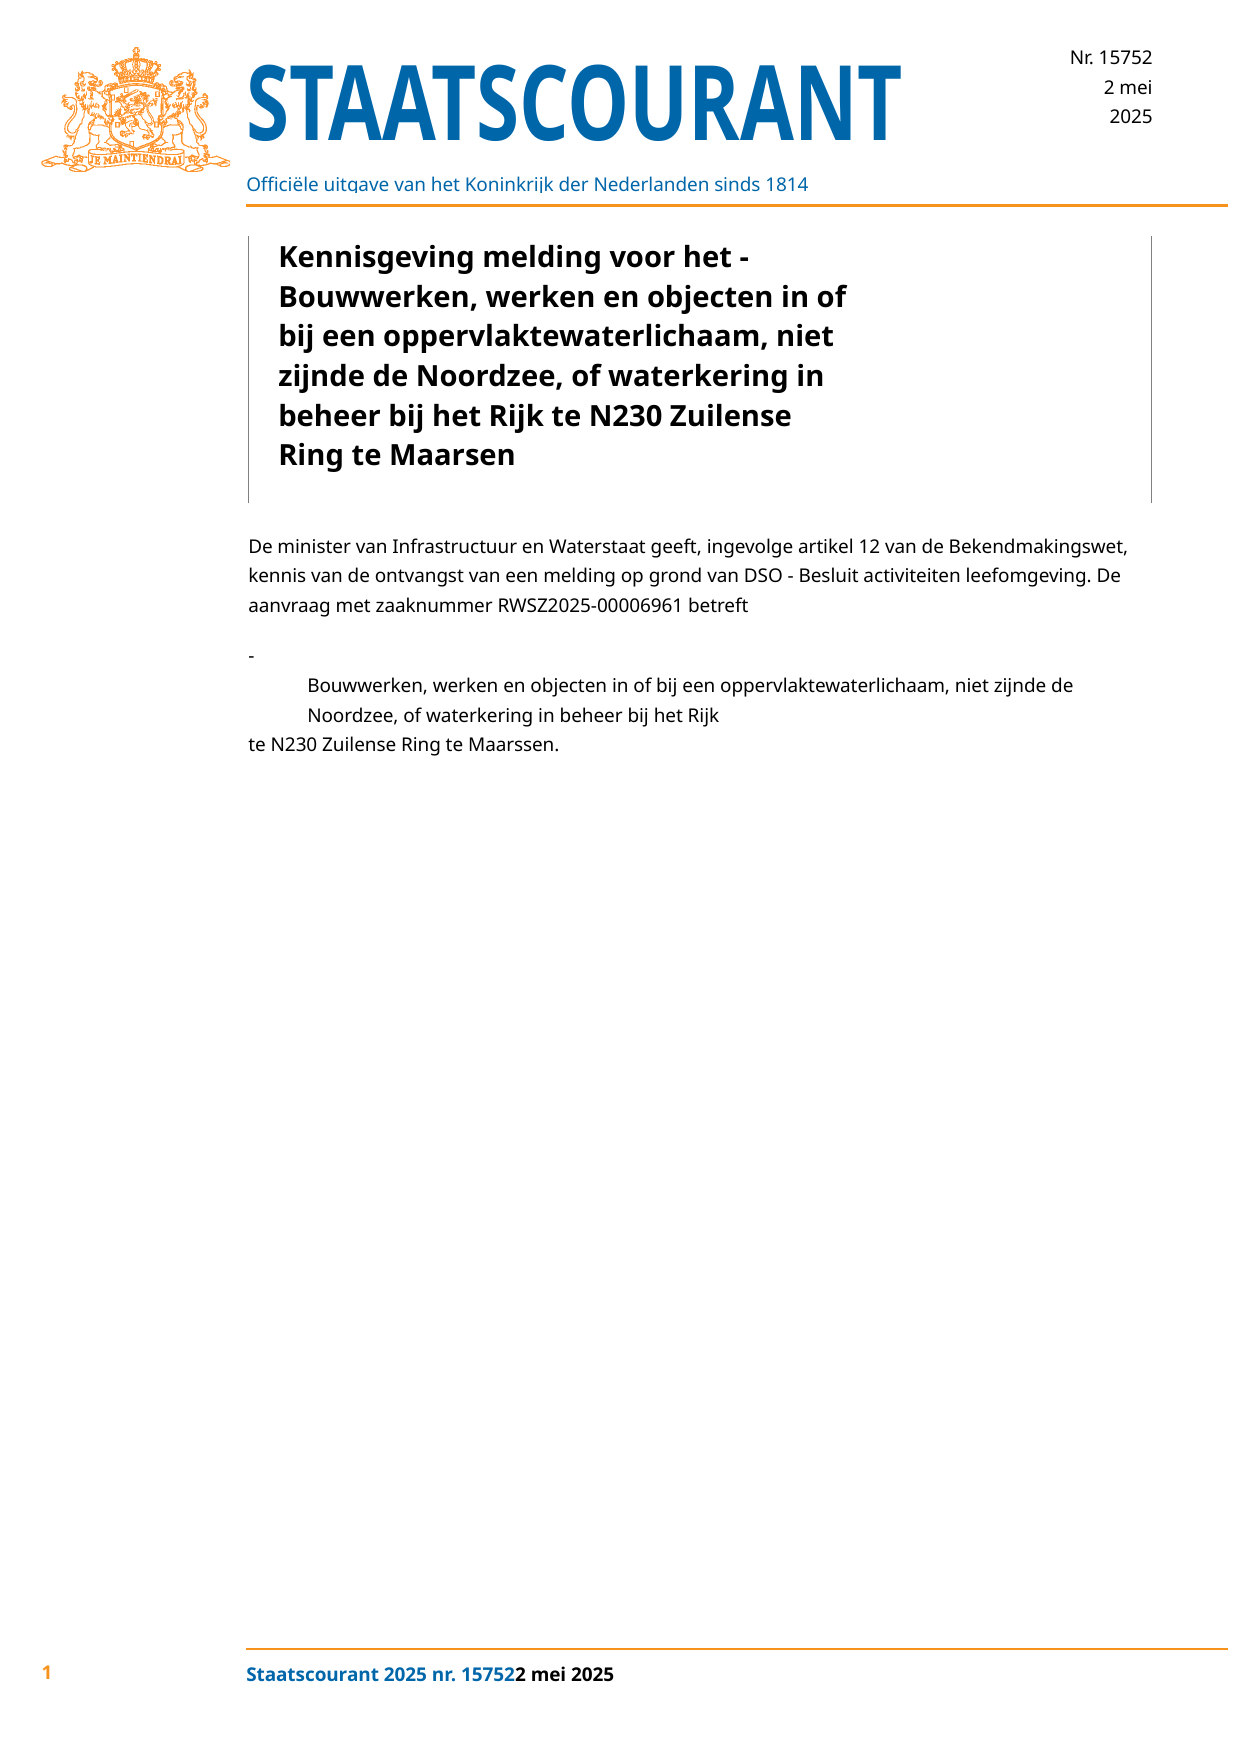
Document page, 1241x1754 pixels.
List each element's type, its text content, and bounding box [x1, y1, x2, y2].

picture [912, 236, 1090, 414]
table_header [850, 236, 912, 413]
picture [41, 47, 231, 172]
table_header [1090, 236, 1151, 413]
table_header [850, 414, 1151, 503]
list Bouwwerken, werken en objecten in of bij een oppervlaktewaterlichaam, niet zijnde de Noordzee, of waterkering in beheer bij het Rijk [248, 672, 1152, 727]
table_header Kennisgeving melding voor het -Bouwwerken, werken en objecten in of bij een oppervlaktewaterlichaam, niet zijnde de Noordzee, of waterkering in beheer bij het Rijk te N230 Zuilense Ring te Maarsen [249, 236, 850, 503]
text De minister van Infrastructuur en Waterstaat geeft, ingevolge artikel 12 van de Bekendmakingswet, kennis van de ontvangst van een melding op grond van DSO - Besluit activiteiten leefomgeving. De aanvraag met zaaknummer RWSZ2025-00006961 betreft [248, 533, 1152, 618]
text te N230 Zuilense Ring te Maarssen. [248, 731, 1152, 757]
